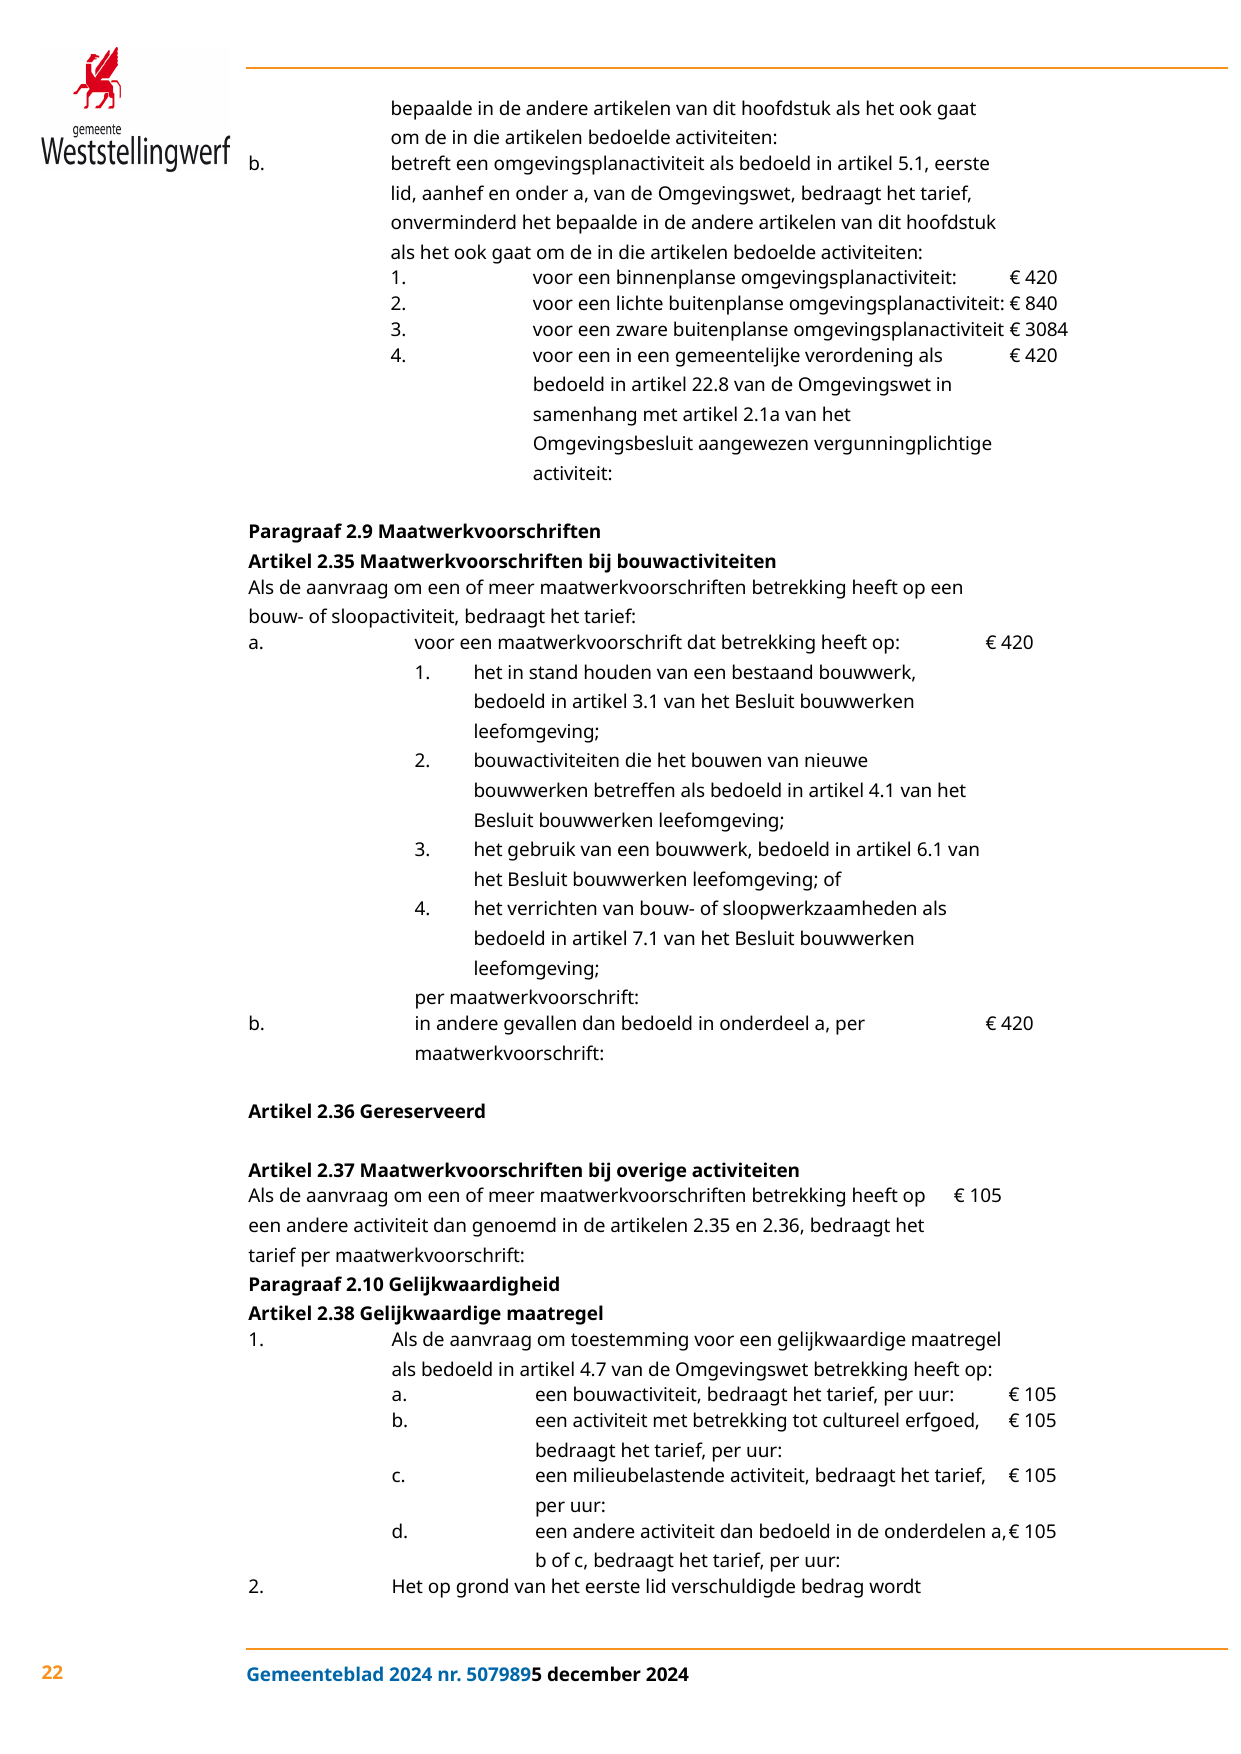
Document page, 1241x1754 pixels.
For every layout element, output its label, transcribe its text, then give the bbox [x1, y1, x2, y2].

table_cell € 3084 [1009, 316, 1152, 342]
table_cell € 105 [1008, 1407, 1152, 1463]
table_cell b. [391, 1407, 535, 1463]
table_cell € 840 [1009, 290, 1152, 316]
table_cell a. [248, 629, 414, 1010]
table_header [985, 548, 1152, 574]
table_cell [248, 316, 390, 342]
text Paragraaf 2.10 Gelijkwaardigheid [248, 1271, 1152, 1297]
table_cell € 420 [1009, 265, 1152, 290]
table_cell € 420 [985, 629, 1152, 1010]
table_cell Het op grond van het eerste lid verschuldigde bedrag wordt [391, 1573, 1008, 1599]
table_cell [985, 574, 1152, 629]
table_cell voor een lichte buitenplanse omgevingsplanactiviteit: [533, 290, 1009, 316]
table_header Artikel 2.36 Gereserveerd [248, 1098, 954, 1124]
table_cell voor een zware buitenplanse omgevingsplanactiviteit [533, 316, 1009, 342]
table_cell € 105 [1008, 1382, 1152, 1407]
table_cell b. [248, 1010, 414, 1065]
table_cell € 420 [985, 1010, 1152, 1065]
table_cell [1008, 1573, 1152, 1599]
table_cell b. [248, 150, 390, 264]
table_cell voor een binnenplanse omgevingsplanactiviteit: [533, 265, 1009, 290]
table_cell € 105 [1008, 1518, 1152, 1573]
table_cell 2. [390, 290, 533, 316]
table_cell een activiteit met betrekking tot cultureel erfgoed, bedraagt het tarief, per uur: [535, 1407, 1008, 1463]
table_cell [248, 290, 390, 316]
table_header [1008, 1301, 1152, 1326]
table_cell [1009, 150, 1152, 264]
table_cell € 105 [1008, 1463, 1152, 1518]
table_cell a. [391, 1382, 535, 1407]
text Paragraaf 2.9 Maatwerkvoorschriften [248, 519, 1152, 544]
table_header Artikel 2.37 Maatwerkvoorschriften bij overige activiteiten [248, 1157, 954, 1183]
table_cell een milieubelastende activiteit, bedraagt het tarief, per uur: [535, 1463, 1008, 1518]
table_header Artikel 2.38 Gelijkwaardige maatregel [248, 1301, 1008, 1326]
table_cell Als de aanvraag om een of meer maatwerkvoorschriften betrekking heeft op een bouw- of sloopactiviteit, bedraagt het tarief: [248, 574, 985, 629]
table_cell 1. [248, 1326, 391, 1382]
table_cell [248, 1518, 391, 1573]
table_cell een andere activiteit dan bedoeld in de onderdelen a, b of c, bedraagt het tarief, per uur: [535, 1518, 1008, 1573]
table_cell [1008, 1326, 1152, 1382]
table_cell € 105 [954, 1183, 1152, 1268]
table_cell € 420 [1009, 342, 1152, 486]
table_header [954, 1098, 1152, 1124]
table_cell [1009, 95, 1152, 150]
table_cell [248, 95, 390, 150]
table_header [954, 1157, 1152, 1183]
table_cell Als de aanvraag om een of meer maatwerkvoorschriften betrekking heeft op een andere activiteit dan genoemd in de artikelen 2.35 en 2.36, bedraagt het tarief per maatwerkvoorschrift: [248, 1183, 954, 1268]
table_cell [248, 265, 390, 290]
table_cell [248, 1382, 391, 1407]
table_cell 1. [390, 265, 533, 290]
table_cell Als de aanvraag om toestemming voor een gelijkwaardige maatregel als bedoeld in artikel 4.7 van de Omgevingswet betrekking heeft op: [391, 1326, 1008, 1382]
table_cell bepaalde in de andere artikelen van dit hoofdstuk als het ook gaat om de in die artikelen bedoelde activiteiten: [390, 95, 1009, 150]
table_cell voor een maatwerkvoorschrift dat betrekking heeft op: het in stand houden van een bestaand bouwwerk, bedoeld in artikel 3.1 van het Besluit bouwwerken leefomgeving; bouwactiviteiten die het bouwen van nieuwe bouwwerken betreffen als bedoeld in artikel 4.1 van het Besluit bouwwerken leefomgeving; het gebruik van een bouwwerk, bedoeld in artikel 6.1 van het Besluit bouwwerken leefomgeving; of het verrichten van bouw- of sloopwerkzaamheden als bedoeld in artikel 7.1 van het Besluit bouwwerken leefomgeving; per maatwerkvoorschrift: [414, 629, 985, 1010]
table_cell voor een in een gemeentelijke verordening als bedoeld in artikel 22.8 van de Omgevingswet in samenhang met artikel 2.1a van het Omgevingsbesluit aangewezen vergunningplichtige activiteit: [533, 342, 1009, 486]
picture [41, 47, 231, 172]
table_cell [248, 1407, 391, 1463]
table_cell c. [391, 1463, 535, 1518]
table_cell in andere gevallen dan bedoeld in onderdeel a, per maatwerkvoorschrift: [414, 1010, 985, 1065]
table_cell een bouwactiviteit, bedraagt het tarief, per uur: [535, 1382, 1008, 1407]
table_cell d. [391, 1518, 535, 1573]
table_cell 4. [390, 342, 533, 486]
table_cell [248, 342, 390, 486]
table_cell 2. [248, 1573, 391, 1599]
table_cell betreft een omgevingsplanactiviteit als bedoeld in artikel 5.1, eerste lid, aanhef en onder a, van de Omgevingswet, bedraagt het tarief, onverminderd het bepaalde in de andere artikelen van dit hoofdstuk als het ook gaat om de in die artikelen bedoelde activiteiten: [390, 150, 1009, 264]
table_header Artikel 2.35 Maatwerkvoorschriften bij bouwactiviteiten [248, 548, 985, 574]
table_cell 3. [390, 316, 533, 342]
table_cell [248, 1463, 391, 1518]
